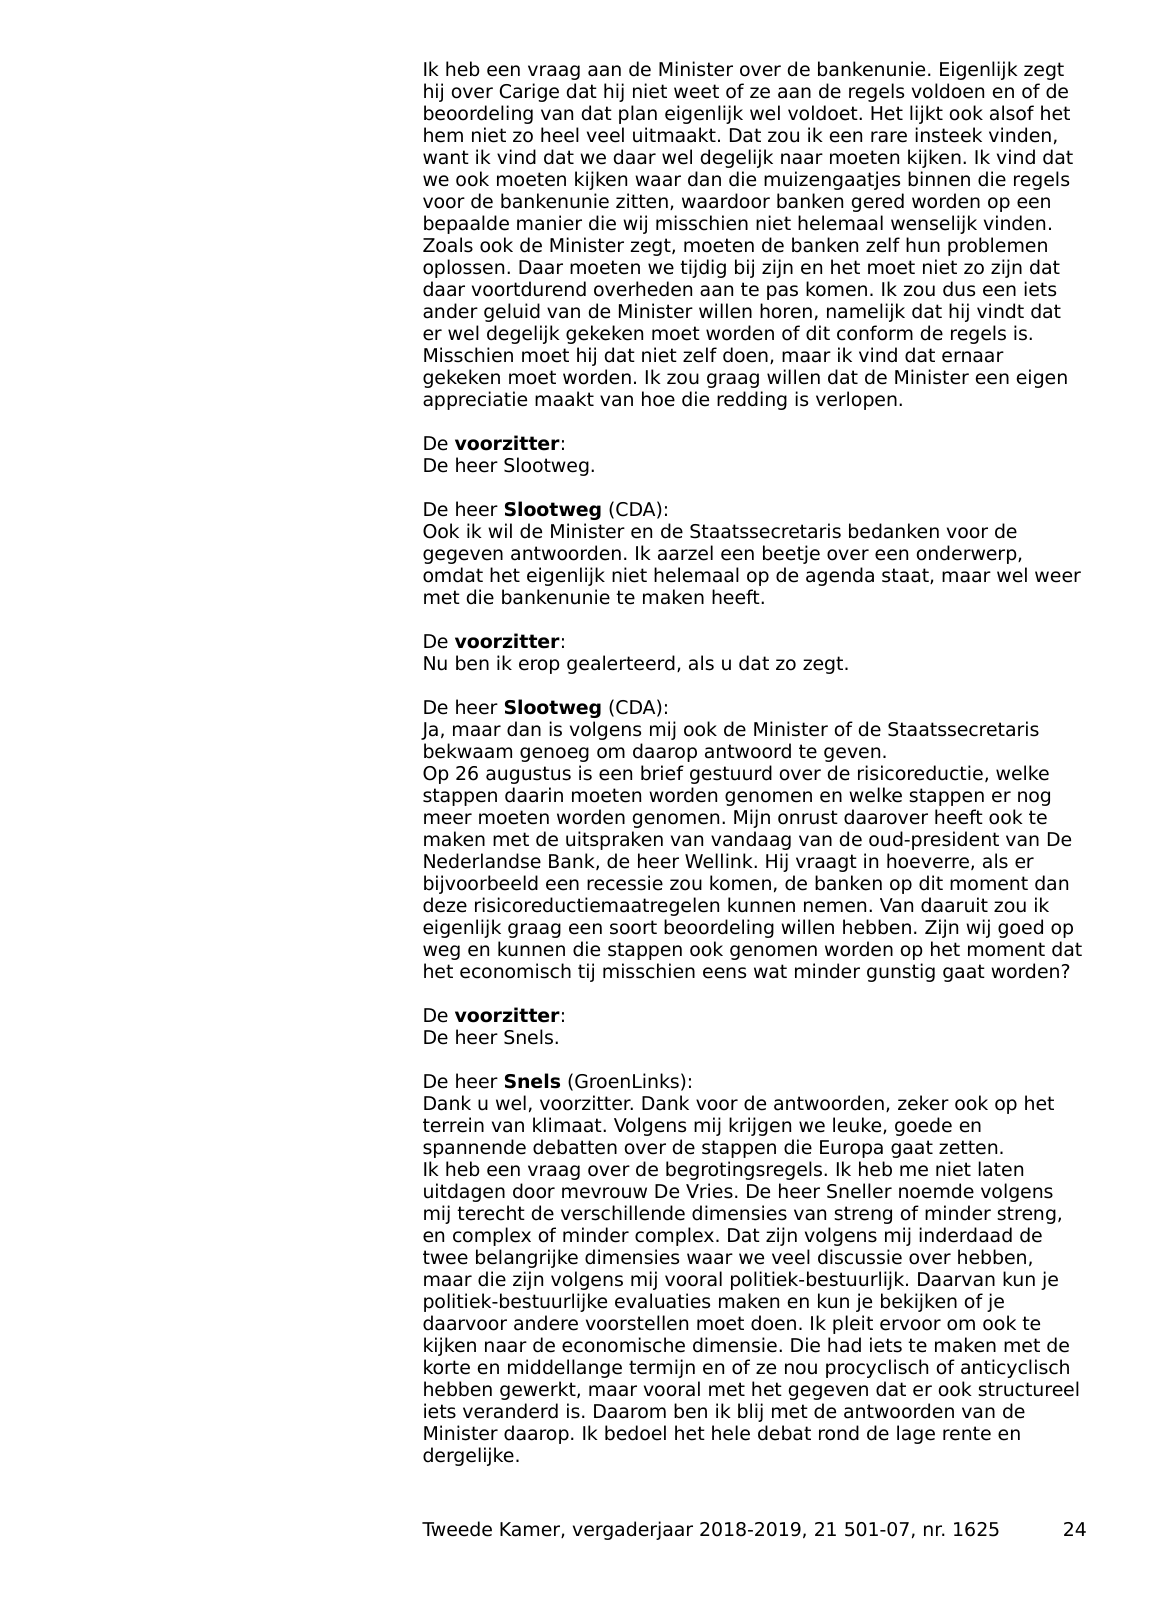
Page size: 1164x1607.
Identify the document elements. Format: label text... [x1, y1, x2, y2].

text Ja, maar dan is volgens mij ook de Minister of de Staatssecretaris bekwaam genoeg om daarop antwoord te geven. [422, 719, 1087, 763]
text De heer Slootweg (CDA): [422, 499, 1087, 521]
text Ook ik wil de Minister en de Staatssecretaris bedanken voor de gegeven antwoorden. Ik aarzel een beetje over een onderwerp, omdat het eigenlijk niet helemaal op de agenda staat, maar wel weer met die bankenunie te maken heeft. [422, 521, 1087, 609]
text De heer Slootweg (CDA): [422, 697, 1087, 719]
text De voorzitter: [422, 433, 1087, 455]
text Ik heb een vraag over de begrotingsregels. Ik heb me niet laten uitdagen door mevrouw De Vries. De heer Sneller noemde volgens mij terecht de verschillende dimensies van streng of minder streng, en complex of minder complex. Dat zijn volgens mij inderdaad de twee belangrijke dimensies waar we veel discussie over hebben, maar die zijn volgens mij vooral politiek-bestuurlijk. Daarvan kun je politiek-bestuurlijke evaluaties maken en kun je bekijken of je daarvoor andere voorstellen moet doen. Ik pleit ervoor om ook te kijken naar de economische dimensie. Die had iets te maken met de korte en middellange termijn en of ze nou procyclisch of anticyclisch hebben gewerkt, maar vooral met het gegeven dat er ook structureel iets veranderd is. Daarom ben ik blij met de antwoorden van de Minister daarop. Ik bedoel het hele debat rond de lage rente en dergelijke. [422, 1159, 1087, 1467]
text Nu ben ik erop gealerteerd, als u dat zo zegt. [422, 653, 1087, 675]
text De heer Snels (GroenLinks): [422, 1071, 1087, 1093]
text De heer Snels. [422, 1027, 1087, 1049]
text Ik heb een vraag aan de Minister over de bankenunie. Eigenlijk zegt hij over Carige dat hij niet weet of ze aan de regels voldoen en of de beoordeling van dat plan eigenlijk wel voldoet. Het lijkt ook alsof het hem niet zo heel veel uitmaakt. Dat zou ik een rare insteek vinden, want ik vind dat we daar wel degelijk naar moeten kijken. Ik vind dat we ook moeten kijken waar dan die muizengaatjes binnen die regels voor de bankenunie zitten, waardoor banken gered worden op een bepaalde manier die wij misschien niet helemaal wenselijk vinden. Zoals ook de Minister zegt, moeten de banken zelf hun problemen oplossen. Daar moeten we tijdig bij zijn en het moet niet zo zijn dat daar voortdurend overheden aan te pas komen. Ik zou dus een iets ander geluid van de Minister willen horen, namelijk dat hij vindt dat er wel degelijk gekeken moet worden of dit conform de regels is. Misschien moet hij dat niet zelf doen, maar ik vind dat ernaar gekeken moet worden. Ik zou graag willen dat de Minister een eigen appreciatie maakt van hoe die redding is verlopen. [422, 59, 1087, 411]
text De voorzitter: [422, 631, 1087, 653]
text Op 26 augustus is een brief gestuurd over de risicoreductie, welke stappen daarin moeten worden genomen en welke stappen er nog meer moeten worden genomen. Mijn onrust daarover heeft ook te maken met de uitspraken van vandaag van de oud-president van De Nederlandse Bank, de heer Wellink. Hij vraagt in hoeverre, als er bijvoorbeeld een recessie zou komen, de banken op dit moment dan deze risicoreductiemaatregelen kunnen nemen. Van daaruit zou ik eigenlijk graag een soort beoordeling willen hebben. Zijn wij goed op weg en kunnen die stappen ook genomen worden op het moment dat het economisch tij misschien eens wat minder gunstig gaat worden? [422, 763, 1087, 983]
text De heer Slootweg. [422, 455, 1087, 477]
text Dank u wel, voorzitter. Dank voor de antwoorden, zeker ook op het terrein van klimaat. Volgens mij krijgen we leuke, goede en spannende debatten over de stappen die Europa gaat zetten. [422, 1093, 1087, 1159]
text De voorzitter: [422, 1005, 1087, 1027]
